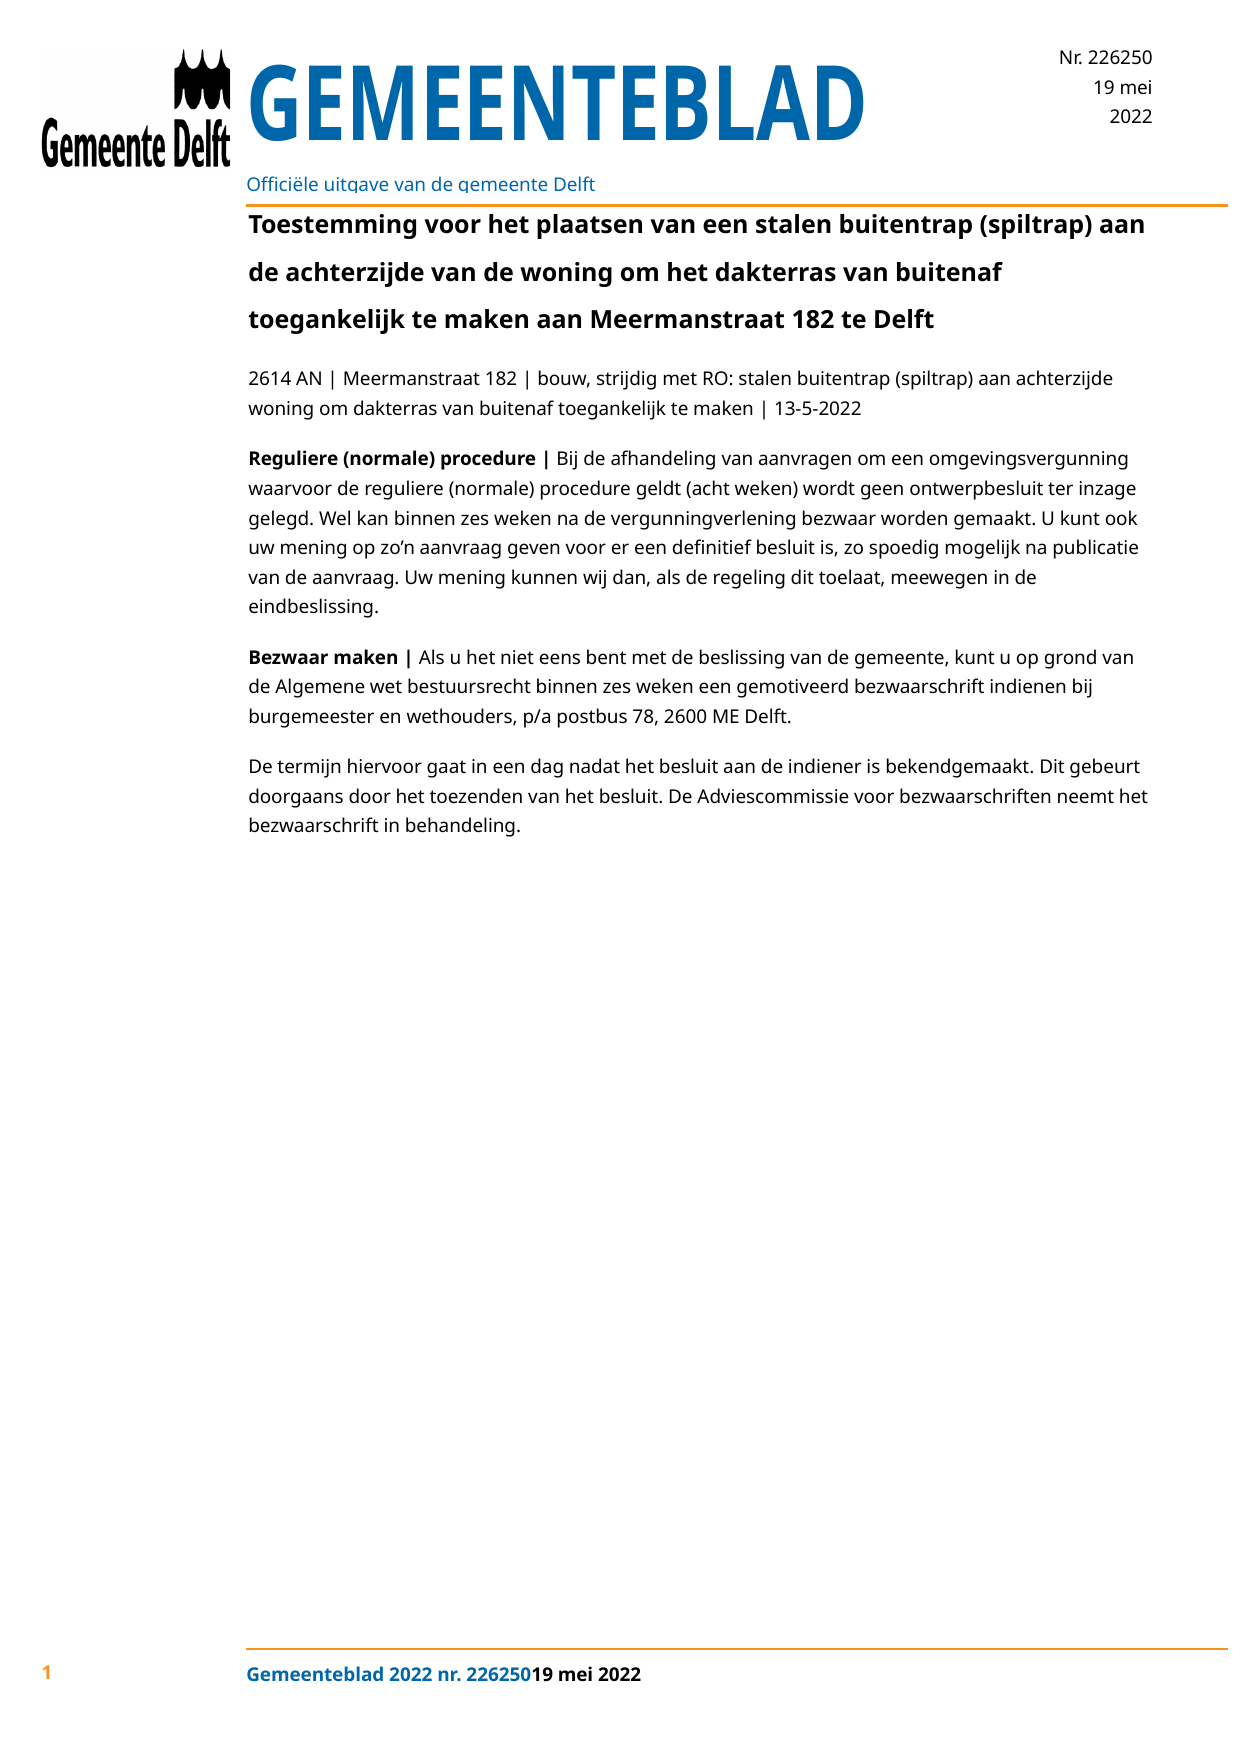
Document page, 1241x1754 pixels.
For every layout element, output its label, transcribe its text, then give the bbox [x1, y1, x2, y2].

text 2614 AN | Meermanstraat 182 | bouw, strijdig met RO: stalen buitentrap (spiltrap) aan achterzijde woning om dakterras van buitenaf toegankelijk te maken | 13-5-2022 [248, 366, 1152, 421]
text Bezwaar maken | Als u het niet eens bent met de beslissing van de gemeente, kunt u op grond van de Algemene wet bestuursrecht binnen zes weken een gemotiveerd bezwaarschrift indienen bij burgemeester en wethouders, p/a postbus 78, 2600 ME Delft. [248, 644, 1152, 729]
text Reguliere (normale) procedure | Bij de afhandeling van aanvragen om een omgevingsvergunning waarvoor de reguliere (normale) procedure geldt (acht weken) wordt geen ontwerpbesluit ter inzage gelegd. Wel kan binnen zes weken na de vergunningverlening bezwaar worden gemaakt. U kunt ook uw mening op zo’n aanvraag geven voor er een definitief besluit is, zo spoedig mogelijk na publicatie van de aanvraag. Uw mening kunnen wij dan, als de regeling dit toelaat, meewegen in de eindbeslissing. [248, 446, 1152, 619]
text De termijn hiervoor gaat in een dag nadat het besluit aan de indiener is bekendgemaakt. Dit gebeurt doorgaans door het toezenden van het besluit. De Adviescommissie voor bezwaarschriften neemt het bezwaarschrift in behandeling. [248, 753, 1152, 838]
picture [41, 47, 231, 172]
text Toestemming voor het plaatsen van een stalen buitentrap (spiltrap) aan de achterzijde van de woning om het dakterras van buitenaf toegankelijk te maken aan Meermanstraat 182 te Delft [248, 207, 1152, 336]
